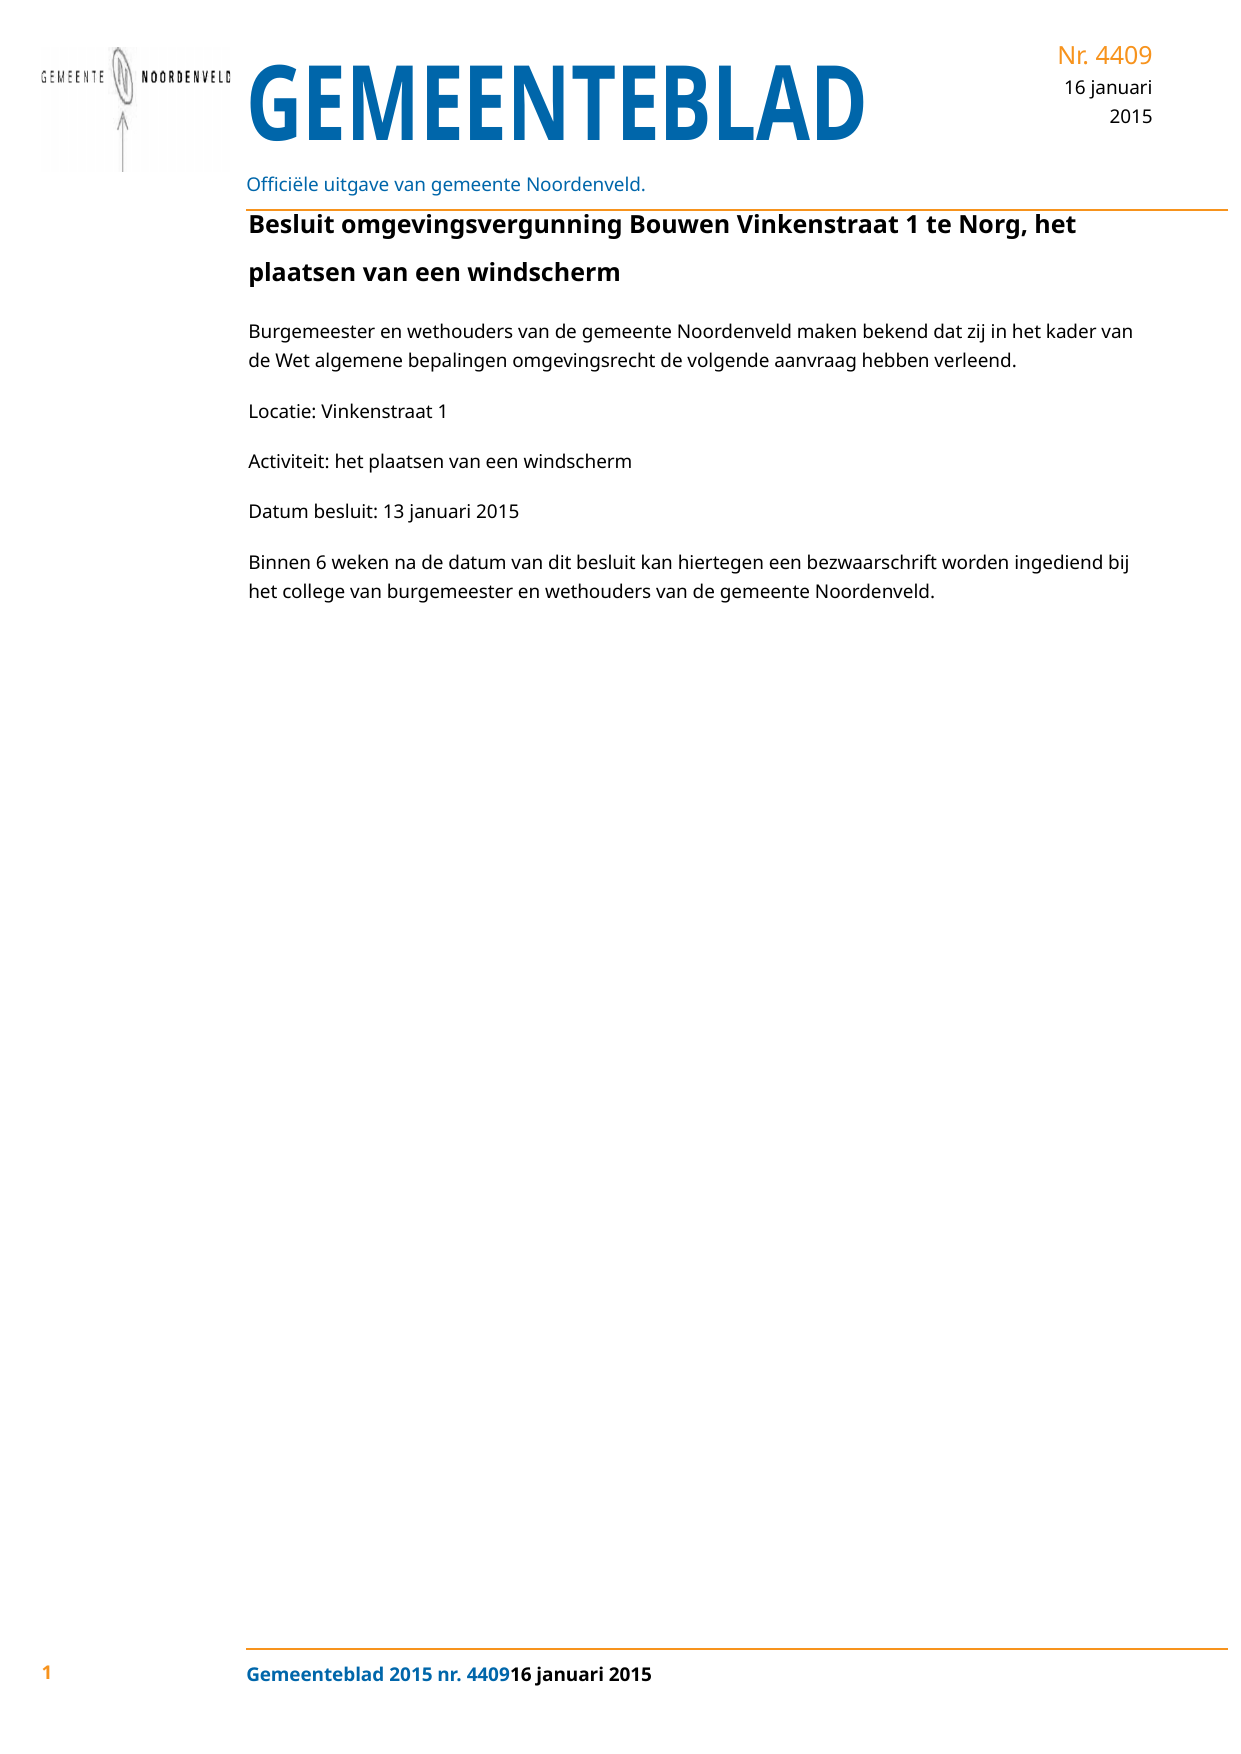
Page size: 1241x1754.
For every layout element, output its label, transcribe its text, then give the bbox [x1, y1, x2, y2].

picture [41, 47, 231, 172]
text Datum besluit: 13 januari 2015 [248, 499, 1152, 524]
text Activiteit: het plaatsen van een windscherm [248, 448, 1152, 474]
text Locatie: Vinkenstraat 1 [248, 398, 1152, 424]
text Burgemeester en wethouders van de gemeente Noordenveld maken bekend dat zij in het kader van de Wet algemene bepalingen omgevingsrecht de volgende aanvraag hebben verleend. [248, 318, 1152, 373]
text Binnen 6 weken na de datum van dit besluit kan hiertegen een bezwaarschrift worden ingediend bij het college van burgemeester en wethouders van de gemeente Noordenveld. [248, 549, 1152, 604]
text Besluit omgevingsvergunning Bouwen Vinkenstraat 1 te Norg, het plaatsen van een windscherm [248, 211, 1152, 288]
